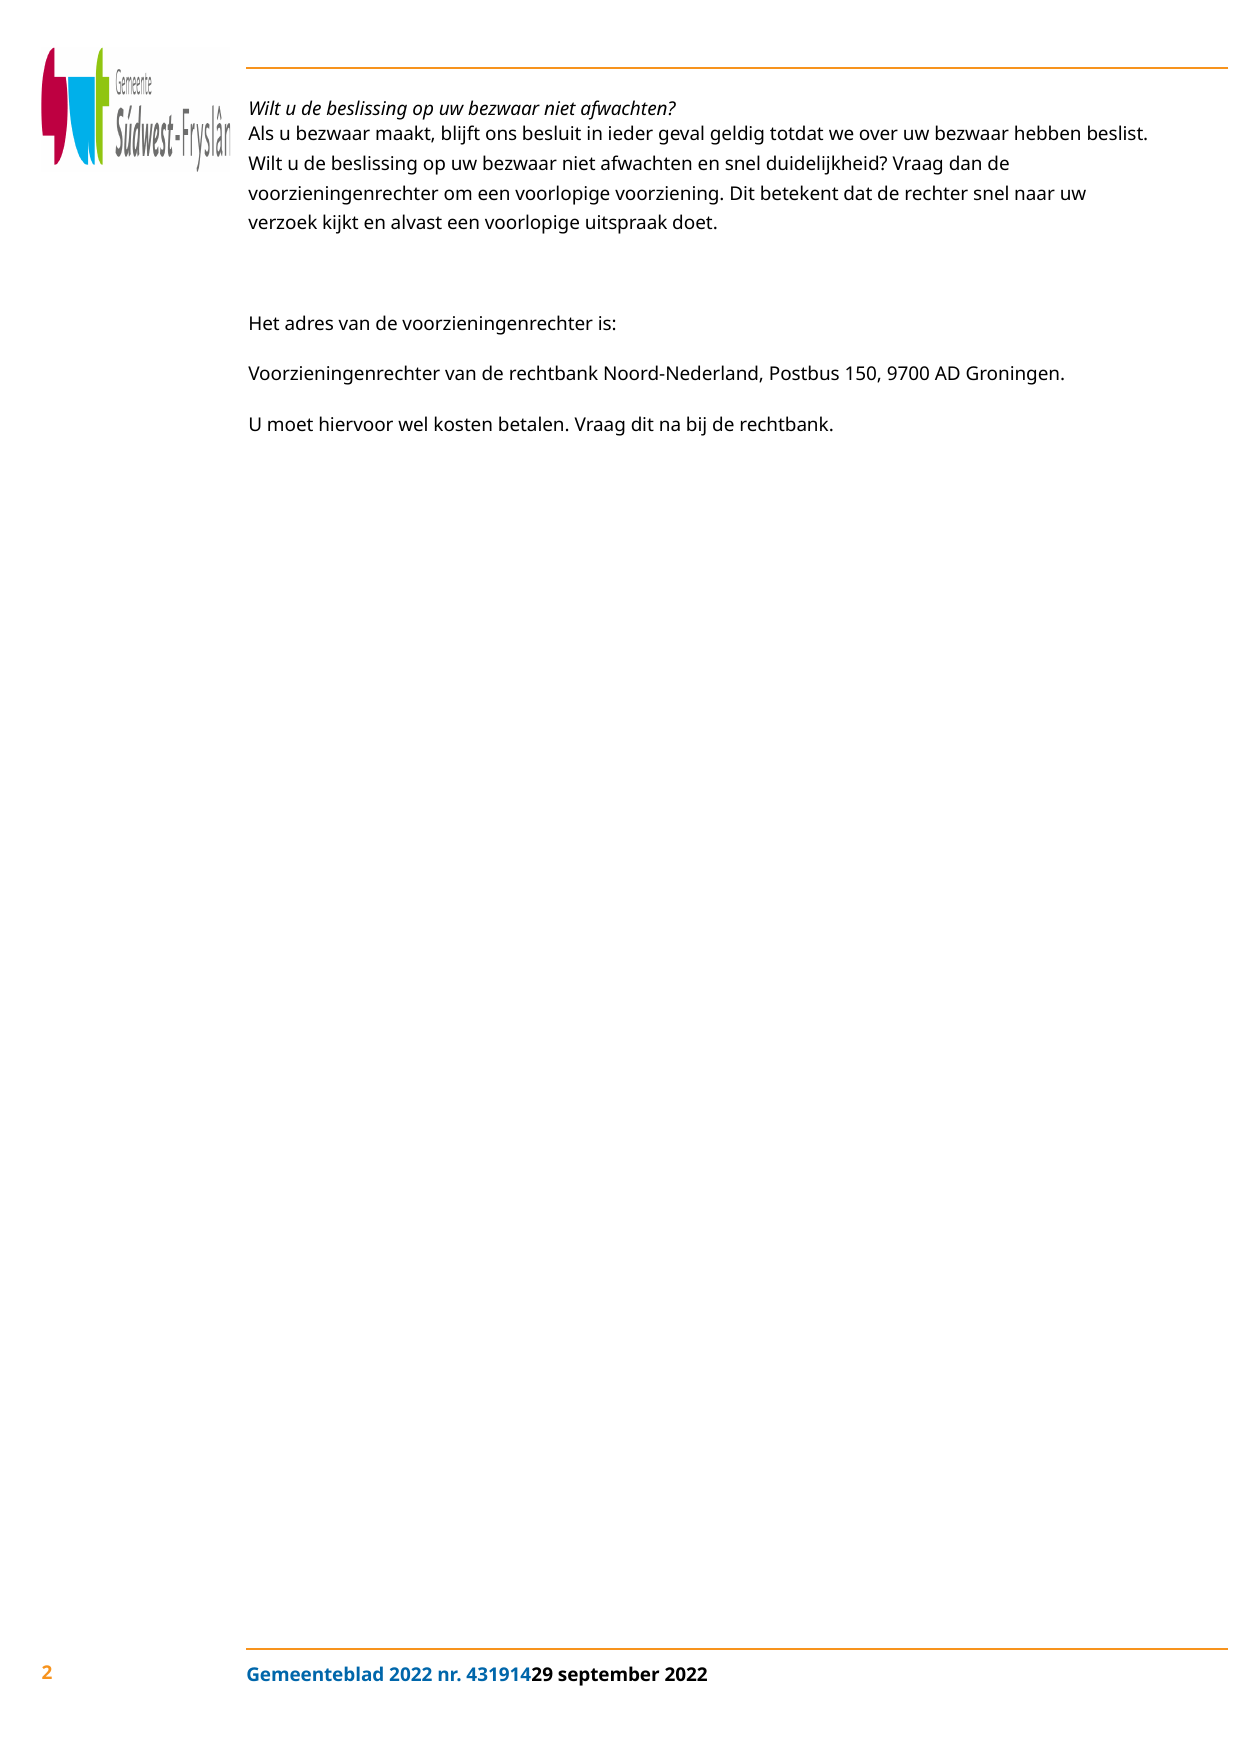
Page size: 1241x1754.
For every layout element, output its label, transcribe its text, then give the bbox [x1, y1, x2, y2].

text U moet hiervoor wel kosten betalen. Vraag dit na bij de rechtbank. [248, 411, 1152, 437]
text Als u bezwaar maakt, blijft ons besluit in ieder geval geldig totdat we over uw bezwaar hebben beslist. Wilt u de beslissing op uw bezwaar niet afwachten en snel duidelijkheid? Vraag dan de voorzieningenrechter om een voorlopige voorziening. Dit betekent dat de rechter snel naar uw verzoek kijkt en alvast een voorlopige uitspraak doet. [248, 121, 1152, 235]
picture [41, 47, 231, 172]
text Voorzieningenrechter van de rechtbank Noord-Nederland, Postbus 150, 9700 AD Groningen. [248, 361, 1152, 386]
text Het adres van de voorzieningenrechter is: [248, 310, 1152, 336]
text Wilt u de beslissing op uw bezwaar niet afwachten? [248, 95, 1152, 121]
